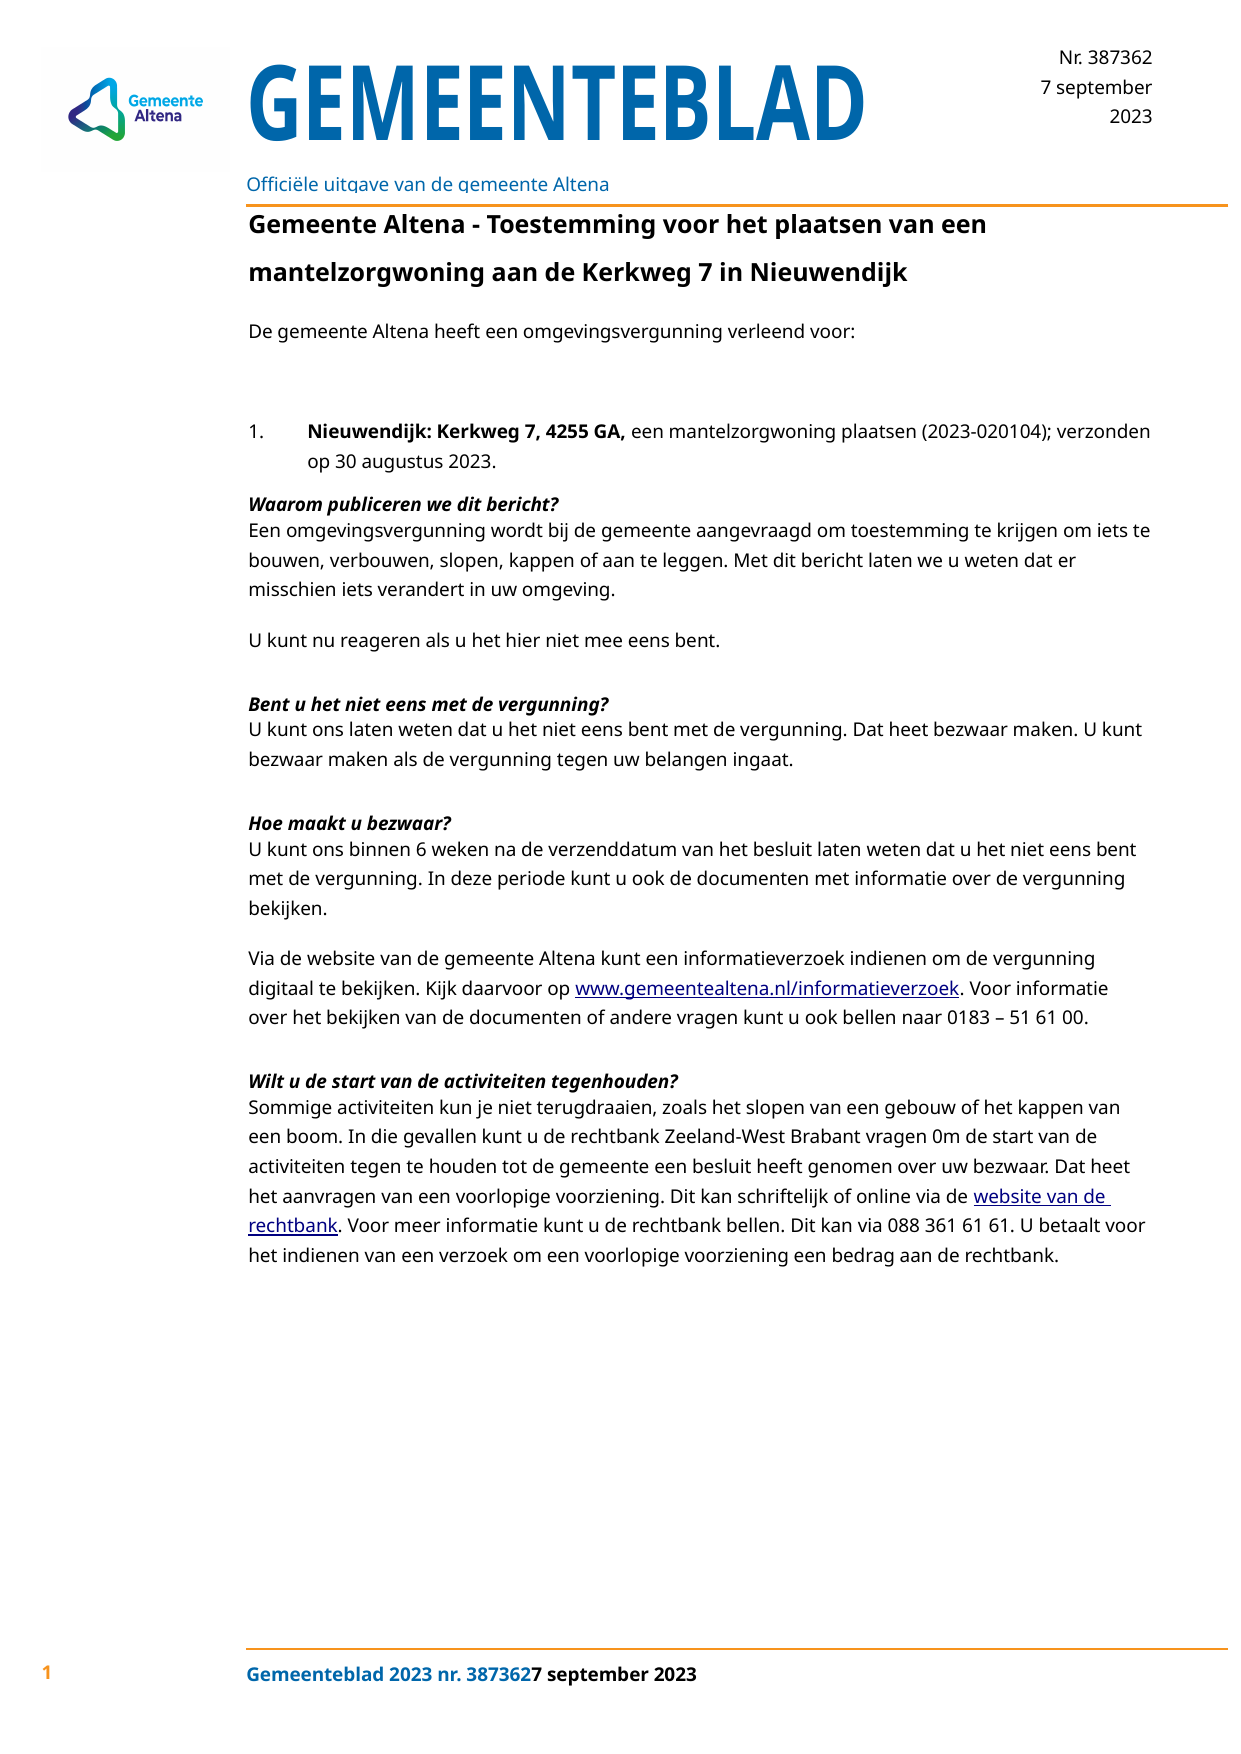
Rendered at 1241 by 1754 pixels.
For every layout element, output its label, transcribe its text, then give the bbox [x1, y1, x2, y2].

text Wilt u de start van de activiteiten tegenhouden? [248, 1068, 1152, 1094]
text Een omgevingsvergunning wordt bij de gemeente aangevraagd om toestemming te krijgen om iets te bouwen, verbouwen, slopen, kappen of aan te leggen. Met dit bericht laten we u weten dat er misschien iets verandert in uw omgeving. [248, 517, 1152, 602]
text Sommige activiteiten kun je niet terugdraaien, zoals het slopen van een gebouw of het kappen van een boom. In die gevallen kunt u de rechtbank Zeeland-West Brabant vragen 0m de start van de activiteiten tegen te houden tot de gemeente een besluit heeft genomen over uw bezwaar. Dat heet het aanvragen van een voorlopige voorziening. Dit kan schriftelijk of online via de website van de rechtbank. Voor meer informatie kunt u de rechtbank bellen. Dit kan via 088 361 61 61. U betaalt voor het indienen van een verzoek om een voorlopige voorziening een bedrag aan de rechtbank. [248, 1094, 1152, 1268]
text Hoe maakt u bezwaar? [248, 810, 1152, 836]
text Bent u het niet eens met de vergunning? [248, 691, 1152, 716]
text Waarom publiceren we dit bericht? [248, 491, 1152, 517]
text U kunt nu reageren als u het hier niet mee eens bent. [248, 627, 1152, 652]
text U kunt ons binnen 6 weken na de verzenddatum van het besluit laten weten dat u het niet eens bent met de vergunning. In deze periode kunt u ook de documenten met informatie over de vergunning bekijken. [248, 836, 1152, 921]
text U kunt ons laten weten dat u het niet eens bent met de vergunning. Dat heet bezwaar maken. U kunt bezwaar maken als de vergunning tegen uw belangen ingaat. [248, 716, 1152, 772]
picture [41, 47, 231, 172]
text Gemeente Altena - Toestemming voor het plaatsen van een mantelzorgwoning aan de Kerkweg 7 in Nieuwendijk [248, 207, 1152, 288]
list Nieuwendijk: Kerkweg 7, 4255 GA, een mantelzorgwoning plaatsen (2023-020104); verzonden op 30 augustus 2023. [248, 419, 1152, 474]
text Via de website van de gemeente Altena kunt een informatieverzoek indienen om de vergunning digitaal te bekijken. Kijk daarvoor op www.gemeentealtena.nl/informatieverzoek. Voor informatie over het bekijken van de documenten of andere vragen kunt u ook bellen naar 0183 – 51 61 00. [248, 945, 1152, 1030]
text De gemeente Altena heeft een omgevingsvergunning verleend voor: [248, 318, 1152, 344]
